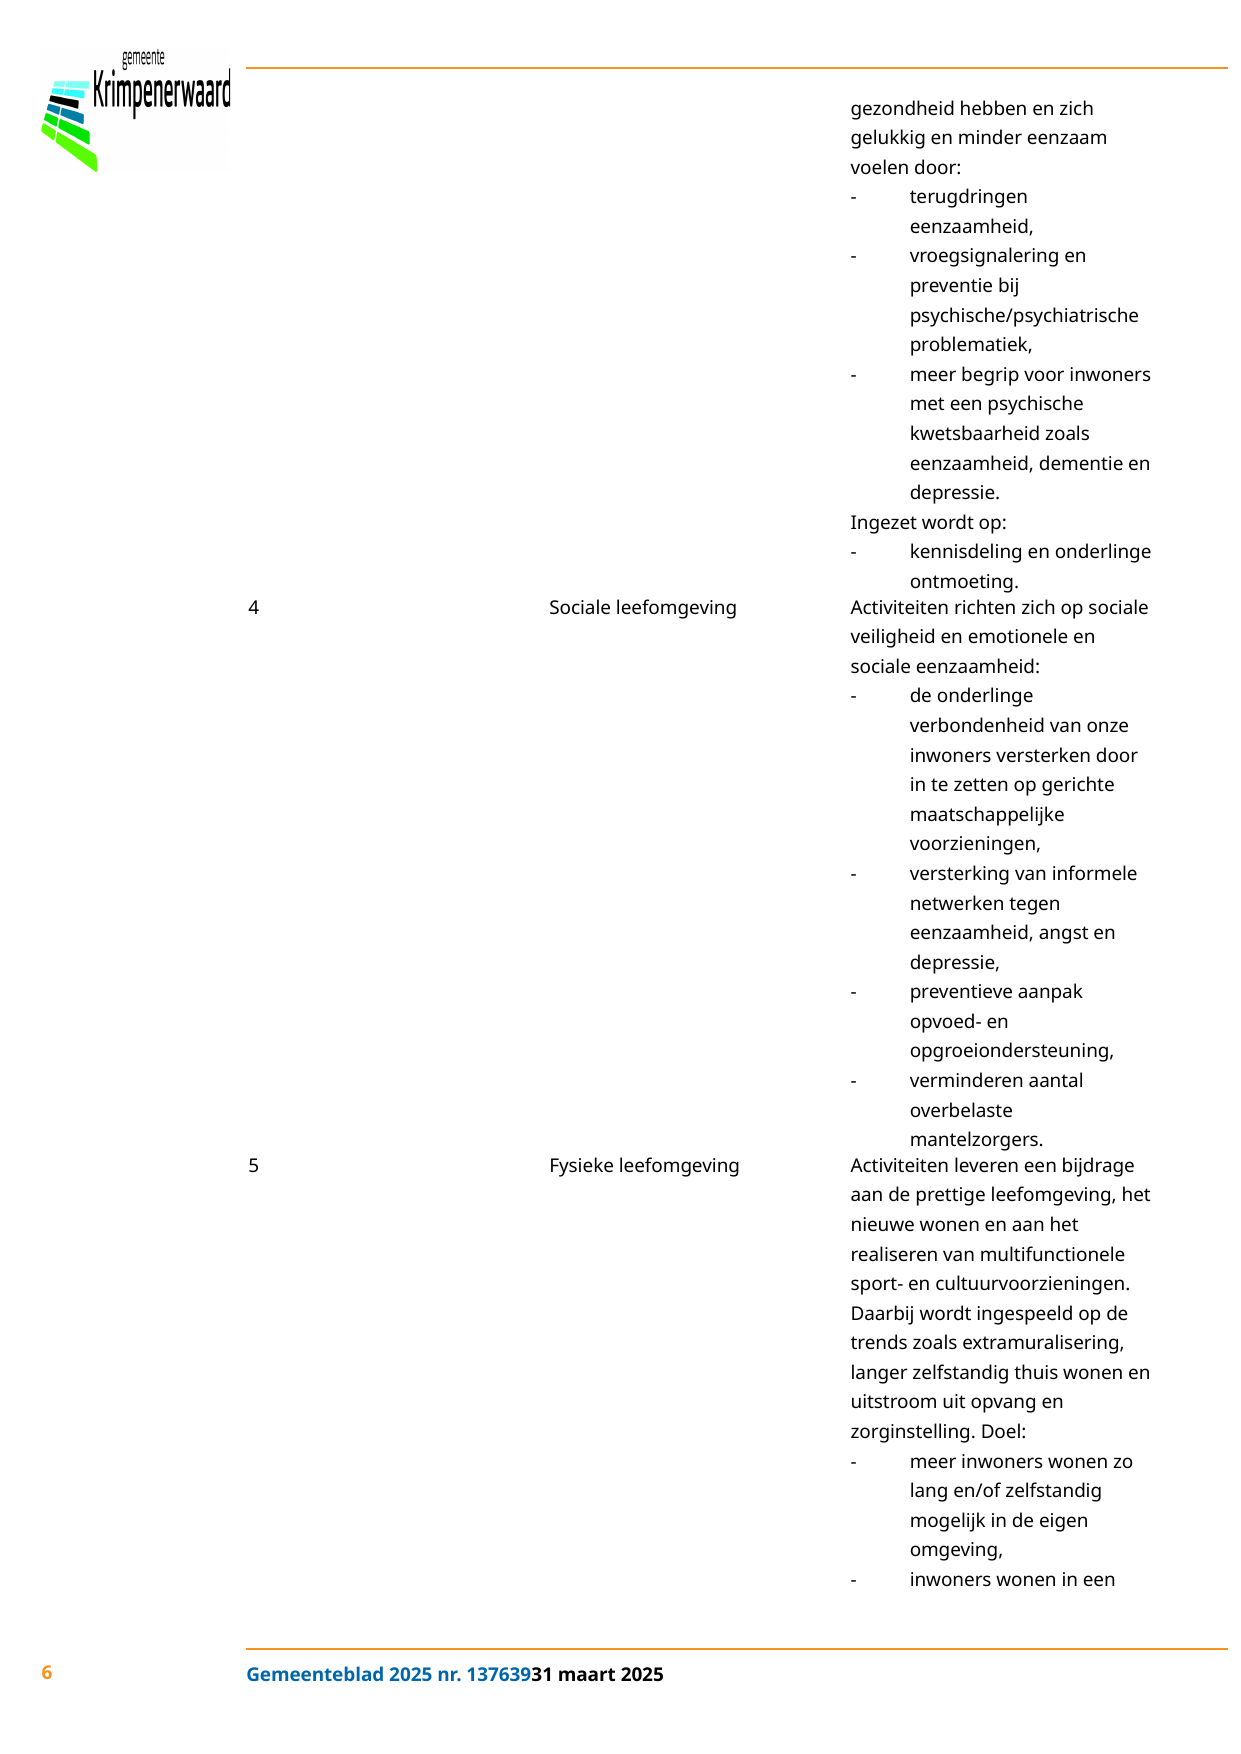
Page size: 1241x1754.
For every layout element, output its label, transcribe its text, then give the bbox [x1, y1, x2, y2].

picture [41, 47, 231, 172]
table_cell gezondheid hebben en zich gelukkig en minder eenzaam voelen door: terugdringen eenzaamheid, vroegsignalering en preventie bij psychische/psychiatrische problematiek, meer begrip voor inwoners met een psychische kwetsbaarheid zoals eenzaamheid, dementie en depressie. Ingezet wordt op: kennisdeling en onderlinge ontmoeting. [850, 95, 1152, 594]
table_cell 5 [248, 1152, 549, 1592]
table_cell 4 [248, 594, 549, 1152]
table_cell [549, 95, 850, 594]
table_cell [248, 95, 549, 594]
table_cell Activiteiten richten zich op sociale veiligheid en emotionele en sociale eenzaamheid: de onderlinge verbondenheid van onze inwoners versterken door in te zetten op gerichte maatschappelijke voorzieningen, versterking van informele netwerken tegen eenzaamheid, angst en depressie, preventieve aanpak opvoed- en opgroeiondersteuning, verminderen aantal overbelaste mantelzorgers. [850, 594, 1152, 1152]
table_cell Activiteiten leveren een bijdrage aan de prettige leefomgeving, het nieuwe wonen en aan het realiseren van multifunctionele sport- en cultuurvoorzieningen. Daarbij wordt ingespeeld op de trends zoals extramuralisering, langer zelfstandig thuis wonen en uitstroom uit opvang en zorginstelling. Doel: meer inwoners wonen zo lang en/of zelfstandig mogelijk in de eigen omgeving, inwoners wonen in een [850, 1152, 1152, 1592]
table_cell Sociale leefomgeving [549, 594, 850, 1152]
table_cell Fysieke leefomgeving [549, 1152, 850, 1592]
